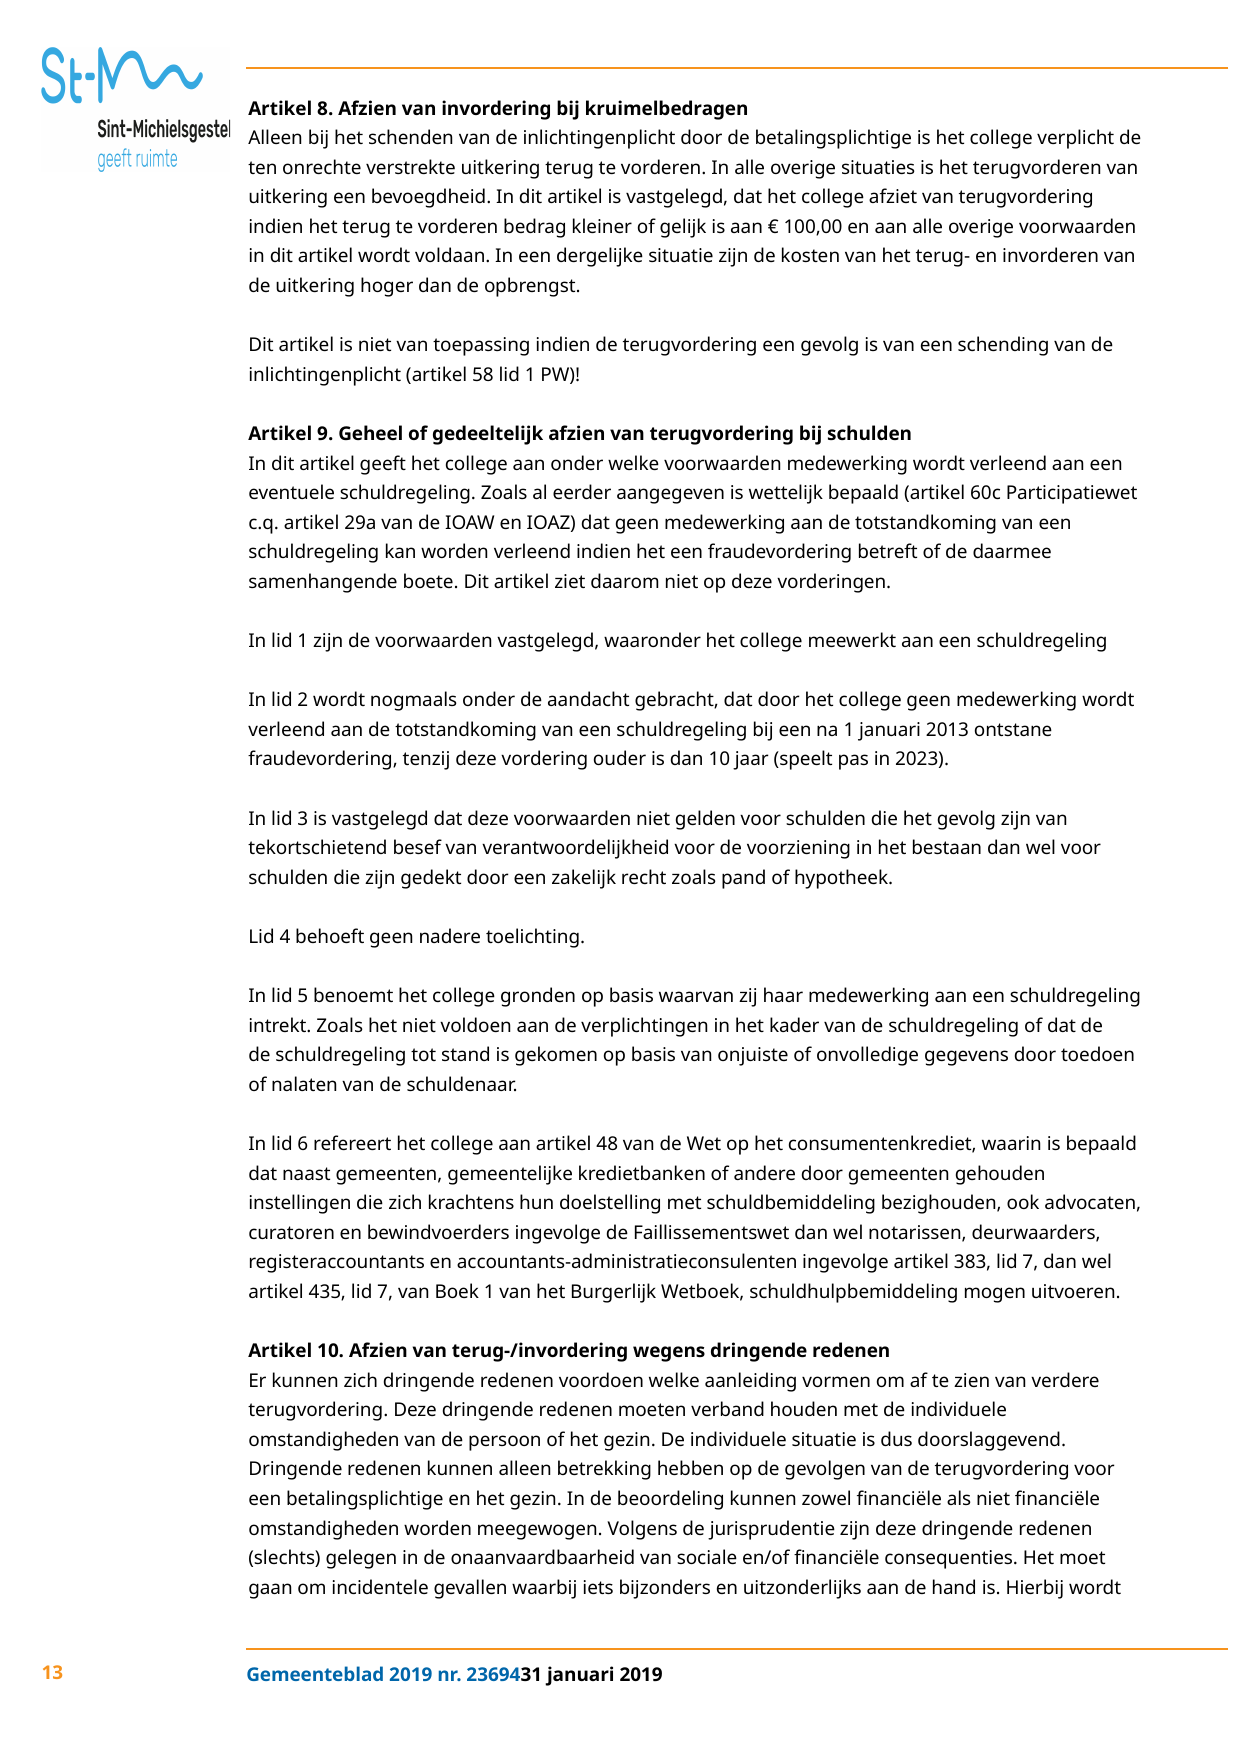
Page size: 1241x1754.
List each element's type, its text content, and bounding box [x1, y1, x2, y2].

text In lid 6 refereert het college aan artikel 48 van de Wet op het consumentenkrediet, waarin is bepaald dat naast gemeenten, gemeentelijke kredietbanken of andere door gemeenten gehouden instellingen die zich krachtens hun doelstelling met schuldbemiddeling bezighouden, ook advocaten, curatoren en bewindvoerders ingevolge de Faillissementswet dan wel notarissen, deurwaarders, registeraccountants en accountants-administratieconsulenten ingevolge artikel 383, lid 7, dan wel artikel 435, lid 7, van Boek 1 van het Burgerlijk Wetboek, schuldhulpbemiddeling mogen uitvoeren. [248, 1130, 1152, 1304]
text de schuldregeling tot stand is gekomen op basis van onjuiste of onvolledige gegevens door toedoen of nalaten van de schuldenaar. [248, 1041, 1152, 1097]
text Dit artikel is niet van toepassing indien de terugvordering een gevolg is van een schending van de inlichtingenplicht (artikel 58 lid 1 PW)! [248, 331, 1152, 387]
text In lid 1 zijn de voorwaarden vastgelegd, waaronder het college meewerkt aan een schuldregeling [248, 627, 1152, 653]
text Artikel 10. Afzien van terug-/invordering wegens dringende redenen [248, 1337, 1152, 1363]
text In lid 2 wordt nogmaals onder de aandacht gebracht, dat door het college geen medewerking wordt verleend aan de totstandkoming van een schuldregeling bij een na 1 januari 2013 ontstane fraudevordering, tenzij deze vordering ouder is dan 10 jaar (speelt pas in 2023). [248, 686, 1152, 771]
text eventuele schuldregeling. Zoals al eerder aangegeven is wettelijk bepaald (artikel 60c Participatiewet c.q. artikel 29a van de IOAW en IOAZ) dat geen medewerking aan de totstandkoming van een schuldregeling kan worden verleend indien het een fraudevordering betreft of de daarmee samenhangende boete. Dit artikel ziet daarom niet op deze vorderingen. [248, 479, 1152, 594]
text intrekt. Zoals het niet voldoen aan de verplichtingen in het kader van de schuldregeling of dat de [248, 1012, 1152, 1038]
text Alleen bij het schenden van de inlichtingenplicht door de betalingsplichtige is het college verplicht de ten onrechte verstrekte uitkering terug te vorderen. In alle overige situaties is het terugvorderen van uitkering een bevoegdheid. In dit artikel is vastgelegd, dat het college afziet van terugvordering indien het terug te vorderen bedrag kleiner of gelijk is aan € 100,00 en aan alle overige voorwaarden in dit artikel wordt voldaan. In een dergelijke situatie zijn de kosten van het terug- en invorderen van de uitkering hoger dan de opbrengst. [248, 124, 1152, 298]
text Artikel 9. Geheel of gedeeltelijk afzien van terugvordering bij schulden [248, 420, 1152, 446]
text Er kunnen zich dringende redenen voordoen welke aanleiding vormen om af te zien van verdere terugvordering. Deze dringende redenen moeten verband houden met de individuele omstandigheden van de persoon of het gezin. De individuele situatie is dus doorslaggevend. Dringende redenen kunnen alleen betrekking hebben op de gevolgen van de terugvordering voor een betalingsplichtige en het gezin. In de beoordeling kunnen zowel financiële als niet financiële omstandigheden worden meegewogen. Volgens de jurisprudentie zijn deze dringende redenen (slechts) gelegen in de onaanvaardbaarheid van sociale en/of financiële consequenties. Het moet gaan om incidentele gevallen waarbij iets bijzonders en uitzonderlijks aan de hand is. Hierbij wordt [248, 1367, 1152, 1600]
text Lid 4 behoeft geen nadere toelichting. [248, 923, 1152, 949]
text In lid 5 benoemt het college gronden op basis waarvan zij haar medewerking aan een schuldregeling [248, 982, 1152, 1008]
text In lid 3 is vastgelegd dat deze voorwaarden niet gelden voor schulden die het gevolg zijn van tekortschietend besef van verantwoordelijkheid voor de voorziening in het bestaan dan wel voor schulden die zijn gedekt door een zakelijk recht zoals pand of hypotheek. [248, 805, 1152, 890]
text In dit artikel geeft het college aan onder welke voorwaarden medewerking wordt verleend aan een [248, 450, 1152, 476]
picture [41, 47, 231, 172]
text Artikel 8. Afzien van invordering bij kruimelbedragen [248, 95, 1152, 121]
